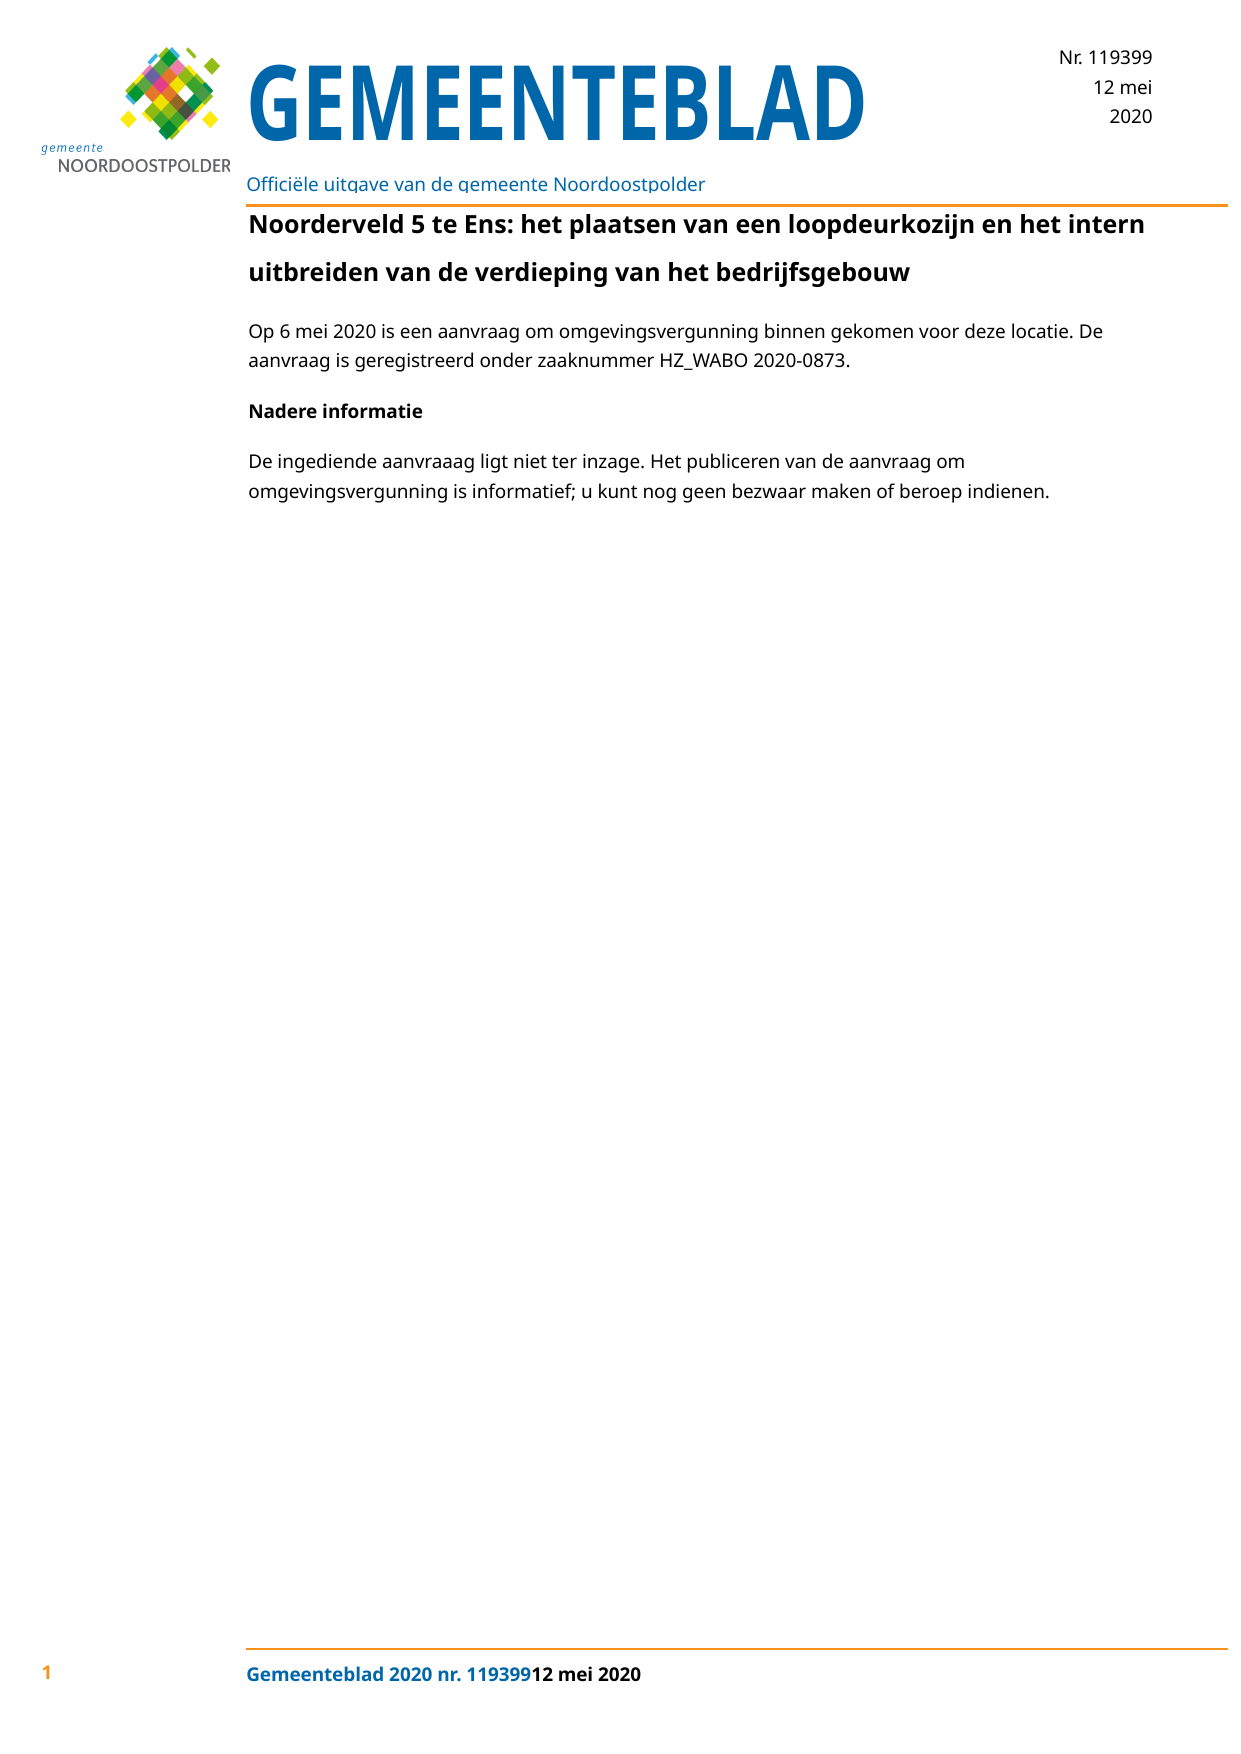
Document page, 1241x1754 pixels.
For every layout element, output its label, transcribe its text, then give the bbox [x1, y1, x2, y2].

text De ingediende aanvraaag ligt niet ter inzage. Het publiceren van de aanvraag om omgevingsvergunning is informatief; u kunt nog geen bezwaar maken of beroep indienen. [248, 448, 1152, 504]
text Noorderveld 5 te Ens: het plaatsen van een loopdeurkozijn en het intern uitbreiden van de verdieping van het bedrijfsgebouw [248, 207, 1152, 288]
text Nadere informatie [248, 398, 1152, 424]
picture [41, 47, 231, 172]
text Op 6 mei 2020 is een aanvraag om omgevingsvergunning binnen gekomen voor deze locatie. De aanvraag is geregistreerd onder zaaknummer HZ_WABO 2020-0873. [248, 318, 1152, 373]
